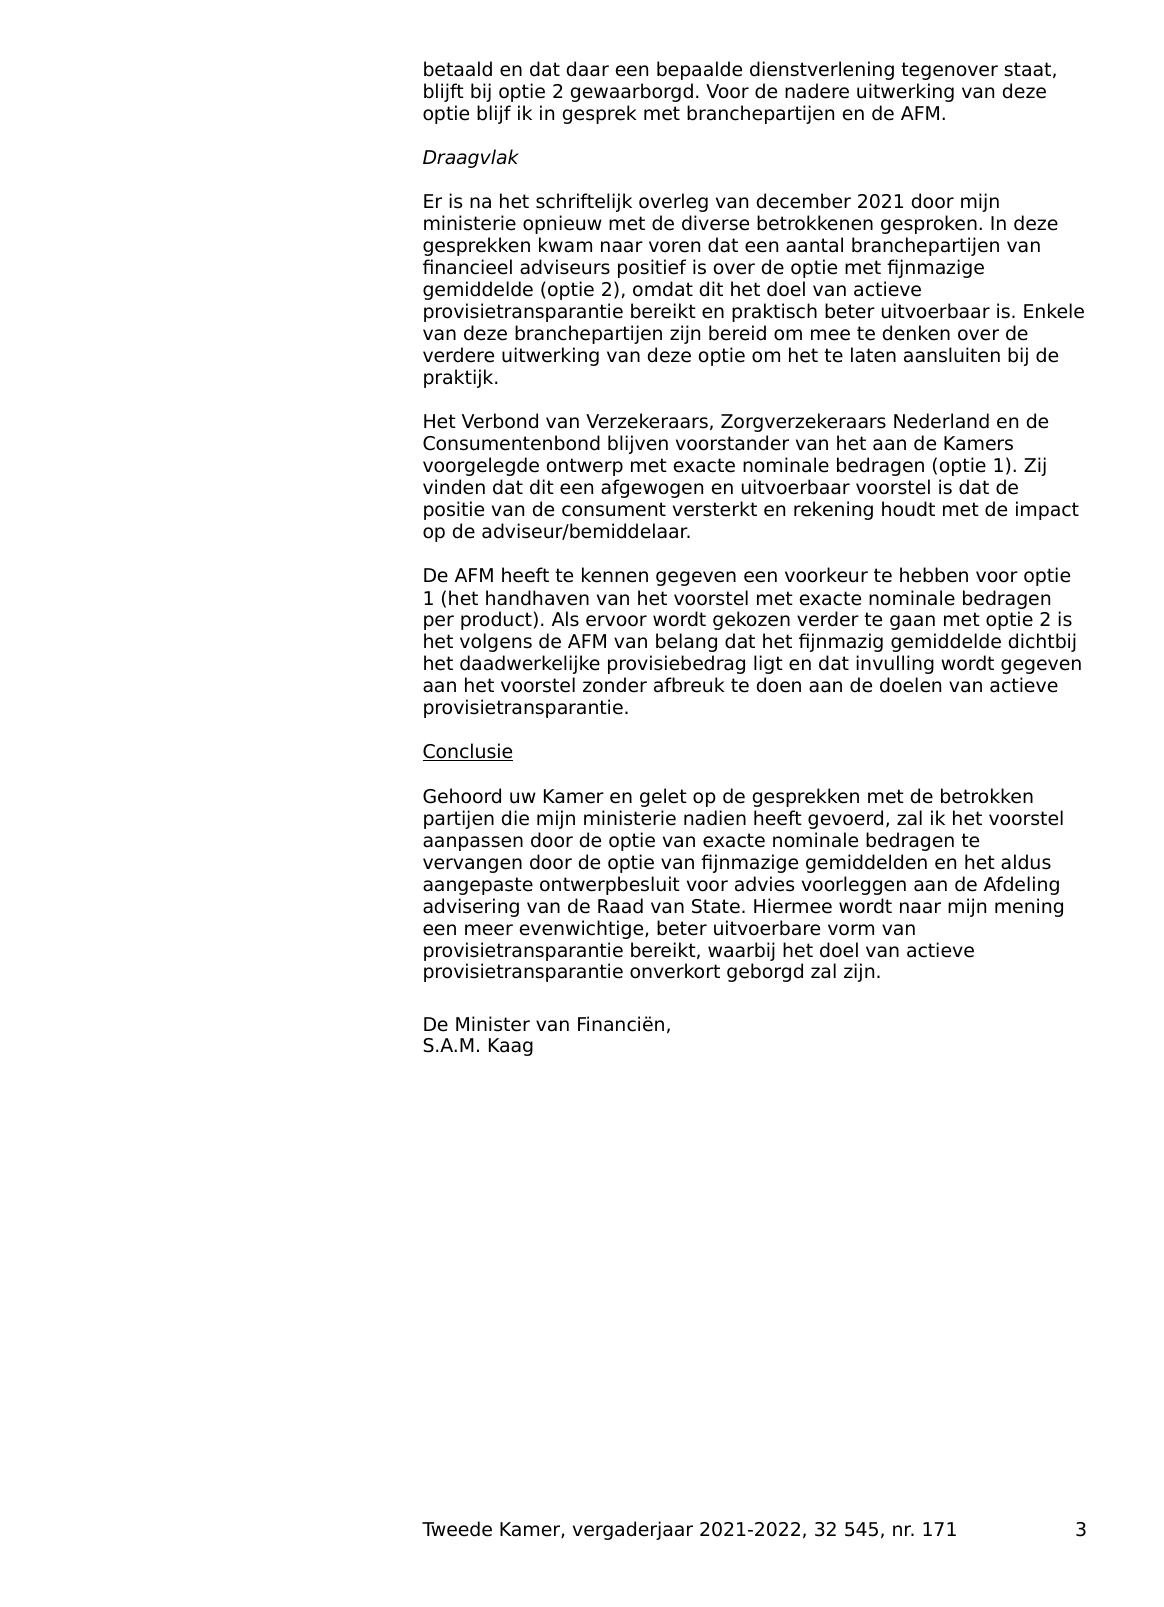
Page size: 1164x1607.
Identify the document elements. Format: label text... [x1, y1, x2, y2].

subtitle Draagvlak [422, 147, 1087, 169]
subtitle Conclusie [422, 741, 1087, 763]
text Gehoord uw Kamer en gelet op de gesprekken met de betrokken partijen die mijn ministerie nadien heeft gevoerd, zal ik het voorstel aanpassen door de optie van exacte nominale bedragen te vervangen door de optie van fijnmazige gemiddelden en het aldus aangepaste ontwerpbesluit voor advies voorleggen aan de Afdeling advisering van de Raad van State. Hiermee wordt naar mijn mening een meer evenwichtige, beter uitvoerbare vorm van provisietransparantie bereikt, waarbij het doel van actieve provisietransparantie onverkort geborgd zal zijn. [422, 786, 1087, 983]
text Het Verbond van Verzekeraars, Zorgverzekeraars Nederland en de Consumentenbond blijven voorstander van het aan de Kamers voorgelegde ontwerp met exacte nominale bedragen (optie 1). Zij vinden dat dit een afgewogen en uitvoerbaar voorstel is dat de positie van de consument versterkt en rekening houdt met de impact op de adviseur/bemiddelaar. [422, 411, 1087, 543]
text De AFM heeft te kennen gegeven een voorkeur te hebben voor optie 1 (het handhaven van het voorstel met exacte nominale bedragen per product). Als ervoor wordt gekozen verder te gaan met optie 2 is het volgens de AFM van belang dat het fijnmazig gemiddelde dichtbij het daadwerkelijke provisiebedrag ligt en dat invulling wordt gegeven aan het voorstel zonder afbreuk te doen aan de doelen van actieve provisietransparantie. [422, 565, 1087, 719]
text Er is na het schriftelijk overleg van december 2021 door mijn ministerie opnieuw met de diverse betrokkenen gesproken. In deze gesprekken kwam naar voren dat een aantal branchepartijen van financieel adviseurs positief is over de optie met fijnmazige gemiddelde (optie 2), omdat dit het doel van actieve provisietransparantie bereikt en praktisch beter uitvoerbaar is. Enkele van deze branchepartijen zijn bereid om mee te denken over de verdere uitwerking van deze optie om het te laten aansluiten bij de praktijk. [422, 191, 1087, 389]
text betaald en dat daar een bepaalde dienstverlening tegenover staat, blijft bij optie 2 gewaarborgd. Voor de nadere uitwerking van deze optie blijf ik in gesprek met branchepartijen en de AFM. [422, 59, 1087, 125]
text De Minister van Financiën, S.A.M. Kaag [422, 1013, 1087, 1057]
